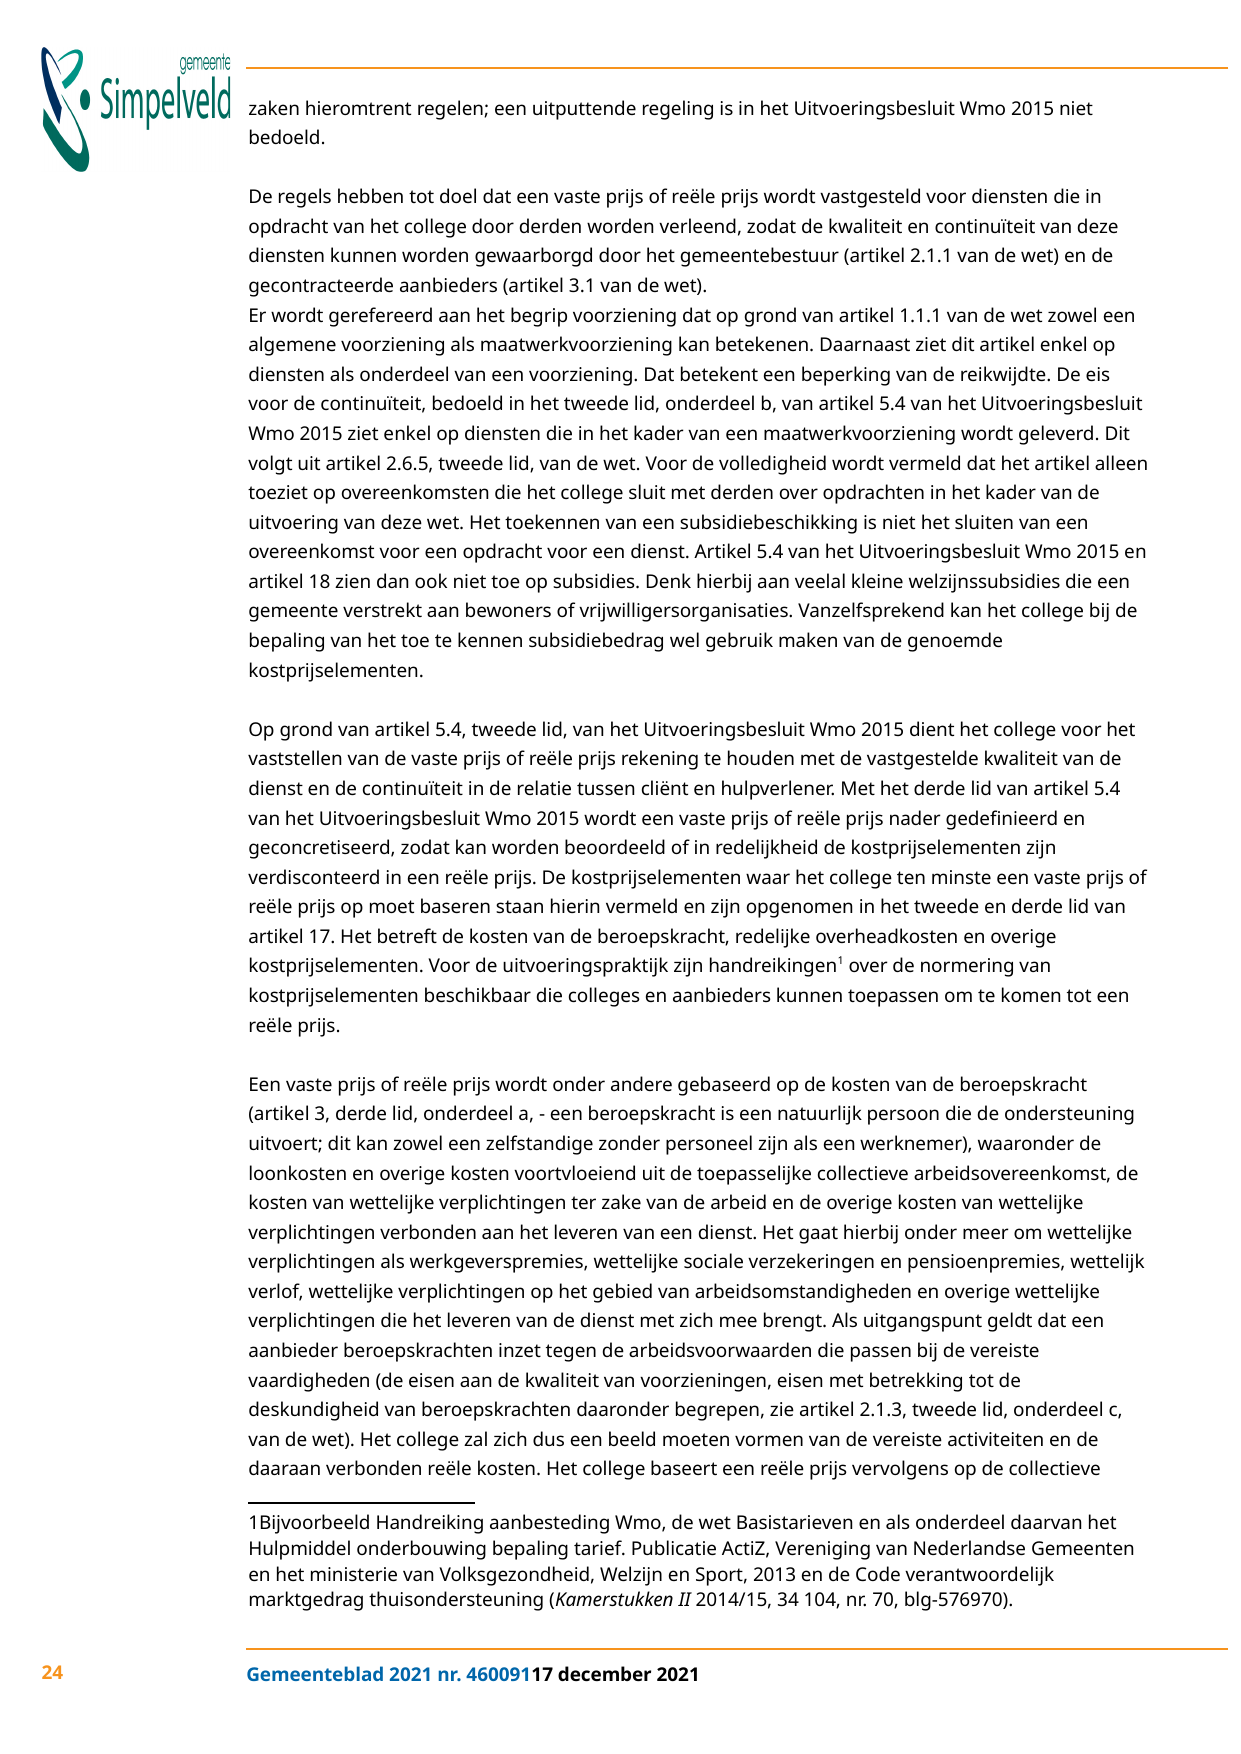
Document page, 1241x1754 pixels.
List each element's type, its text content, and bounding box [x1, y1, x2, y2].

text Bijvoorbeeld Handreiking aanbesteding Wmo, de wet Basistarieven en als onderdeel daarvan het Hulpmiddel onderbouwing bepaling tarief. Publicatie ActiZ, Vereniging van Nederlandse Gemeenten en het ministerie van Volksgezondheid, Welzijn en Sport, 2013 en de Code verantwoordelijk marktgedrag thuisondersteuning (Kamerstukken II 2014/15, 34 104, nr. 70, blg-576970). [248, 1509, 1152, 1612]
text zaken hieromtrent regelen; een uitputtende regeling is in het Uitvoeringsbesluit Wmo 2015 niet bedoeld. [248, 95, 1152, 150]
text De regels hebben tot doel dat een vaste prijs of reële prijs wordt vastgesteld voor diensten die in opdracht van het college door derden worden verleend, zodat de kwaliteit en continuïteit van deze diensten kunnen worden gewaarborgd door het gemeentebestuur (artikel 2.1.1 van de wet) en de gecontracteerde aanbieders (artikel 3.1 van de wet). [248, 183, 1152, 298]
text Er wordt gerefereerd aan het begrip voorziening dat op grond van artikel 1.1.1 van de wet zowel een algemene voorziening als maatwerkvoorziening kan betekenen. Daarnaast ziet dit artikel enkel op diensten als onderdeel van een voorziening. Dat betekent een beperking van de reikwijdte. De eis voor de continuïteit, bedoeld in het tweede lid, onderdeel b, van artikel 5.4 van het Uitvoeringsbesluit Wmo 2015 ziet enkel op diensten die in het kader van een maatwerkvoorziening wordt geleverd. Dit volgt uit artikel 2.6.5, tweede lid, van de wet. Voor de volledigheid wordt vermeld dat het artikel alleen toeziet op overeenkomsten die het college sluit met derden over opdrachten in het kader van de uitvoering van deze wet. Het toekennen van een subsidiebeschikking is niet het sluiten van een overeenkomst voor een opdracht voor een dienst. Artikel 5.4 van het Uitvoeringsbesluit Wmo 2015 en artikel 18 zien dan ook niet toe op subsidies. Denk hierbij aan veelal kleine welzijnssubsidies die een gemeente verstrekt aan bewoners of vrijwilligersorganisaties. Vanzelfsprekend kan het college bij de bepaling van het toe te kennen subsidiebedrag wel gebruik maken van de genoemde kostprijselementen. [248, 302, 1152, 683]
text Op grond van artikel 5.4, tweede lid, van het Uitvoeringsbesluit Wmo 2015 dient het college voor het vaststellen van de vaste prijs of reële prijs rekening te houden met de vastgestelde kwaliteit van de dienst en de continuïteit in de relatie tussen cliënt en hulpverlener. Met het derde lid van artikel 5.4 van het Uitvoeringsbesluit Wmo 2015 wordt een vaste prijs of reële prijs nader gedefinieerd en geconcretiseerd, zodat kan worden beoordeeld of in redelijkheid de kostprijselementen zijn verdisconteerd in een reële prijs. De kostprijselementen waar het college ten minste een vaste prijs of reële prijs op moet baseren staan hierin vermeld en zijn opgenomen in het tweede en derde lid van artikel 17. Het betreft de kosten van de beroepskracht, redelijke overheadkosten en overige kostprijselementen. Voor de uitvoeringspraktijk zijn handreikingen over de normering van kostprijselementen beschikbaar die colleges en aanbieders kunnen toepassen om te komen tot een reële prijs. [248, 716, 1152, 1038]
text Een vaste prijs of reële prijs wordt onder andere gebaseerd op de kosten van de beroepskracht (artikel 3, derde lid, onderdeel a, - een beroepskracht is een natuurlijk persoon die de ondersteuning uitvoert; dit kan zowel een zelfstandige zonder personeel zijn als een werknemer), waaronder de loonkosten en overige kosten voortvloeiend uit de toepasselijke collectieve arbeidsovereenkomst, de kosten van wettelijke verplichtingen ter zake van de arbeid en de overige kosten van wettelijke verplichtingen verbonden aan het leveren van een dienst. Het gaat hierbij onder meer om wettelijke verplichtingen als werkgeverspremies, wettelijke sociale verzekeringen en pensioenpremies, wettelijk verlof, wettelijke verplichtingen op het gebied van arbeidsomstandigheden en overige wettelijke verplichtingen die het leveren van de dienst met zich mee brengt. Als uitgangspunt geldt dat een aanbieder beroepskrachten inzet tegen de arbeidsvoorwaarden die passen bij de vereiste vaardigheden (de eisen aan de kwaliteit van voorzieningen, eisen met betrekking tot de deskundigheid van beroepskrachten daaronder begrepen, zie artikel 2.1.3, tweede lid, onderdeel c, van de wet). Het college zal zich dus een beeld moeten vormen van de vereiste activiteiten en de daaraan verbonden reële kosten. Het college baseert een reële prijs vervolgens op de collectieve [248, 1071, 1152, 1481]
picture [41, 47, 231, 172]
